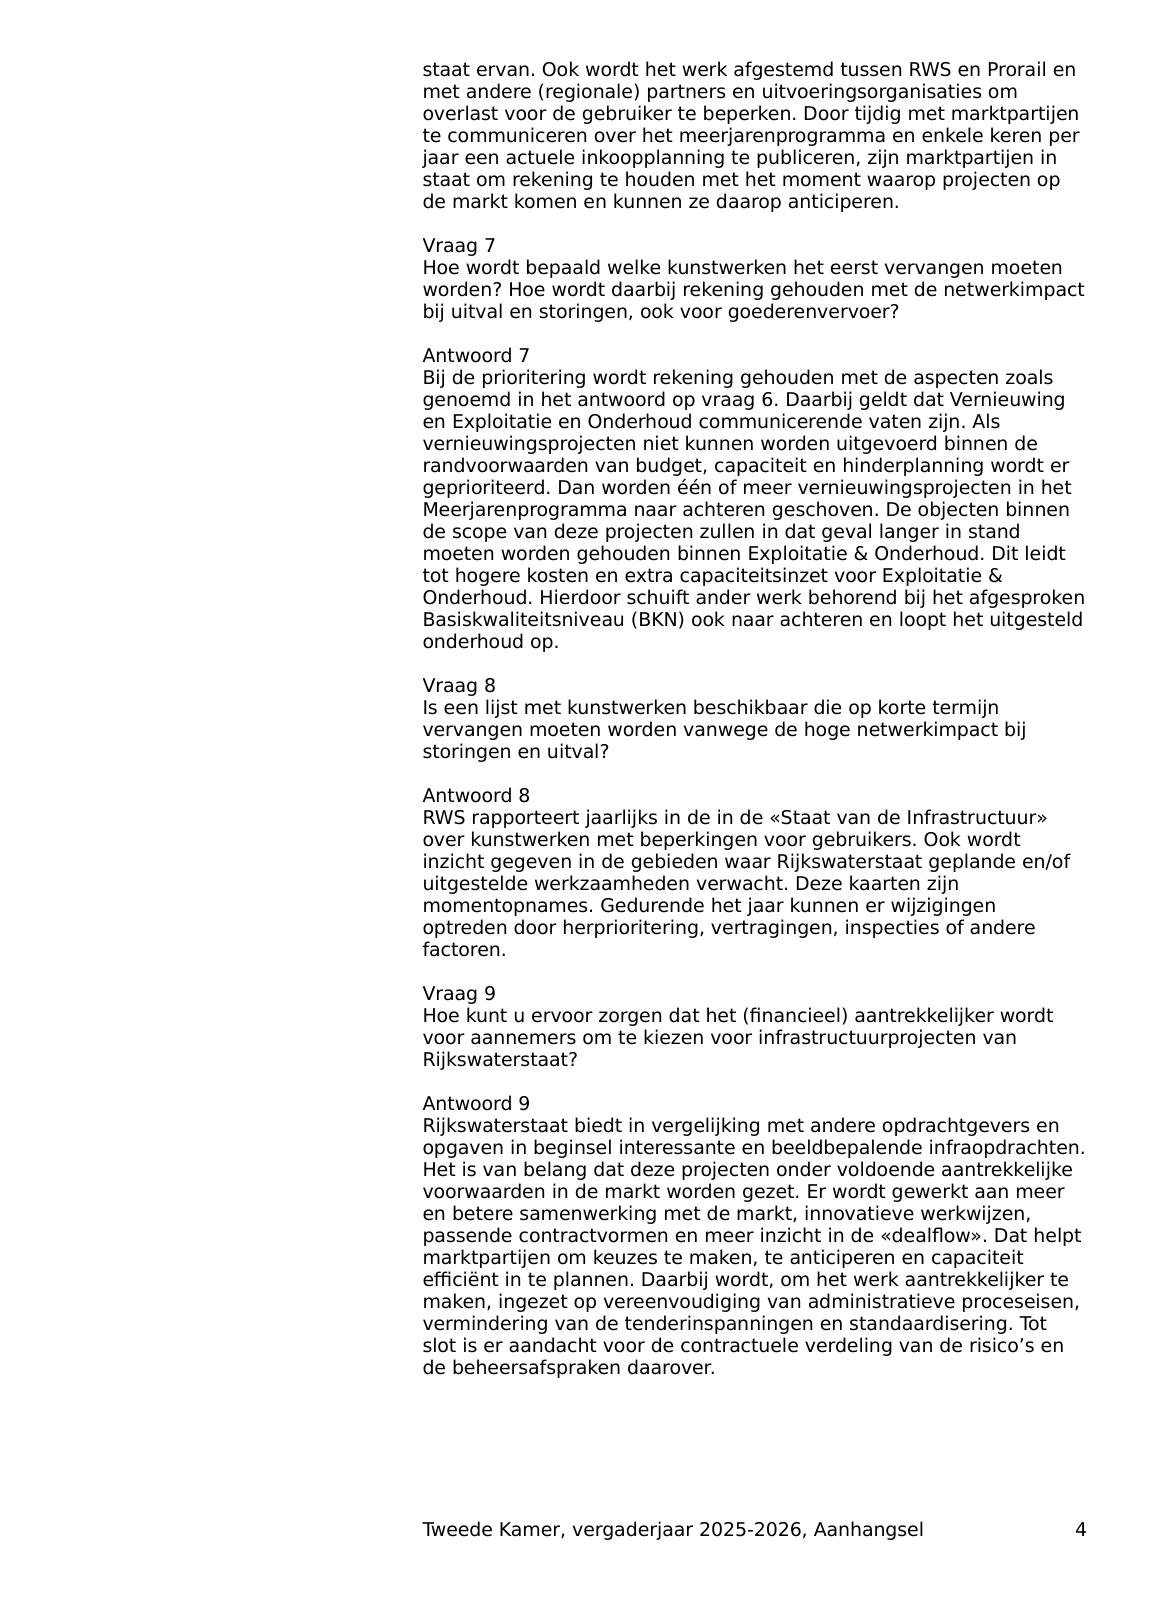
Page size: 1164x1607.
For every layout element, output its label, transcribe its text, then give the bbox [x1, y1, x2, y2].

text Antwoord 7 [422, 345, 1087, 367]
text Is een lijst met kunstwerken beschikbaar die op korte termijn vervangen moeten worden vanwege de hoge netwerkimpact bij storingen en uitval? [422, 697, 1087, 763]
text Vraag 8 [422, 675, 1087, 697]
text Hoe kunt u ervoor zorgen dat het (financieel) aantrekkelijker wordt voor aannemers om te kiezen voor infrastructuurprojecten van Rijkswaterstaat? [422, 1005, 1087, 1071]
text Vraag 7 [422, 235, 1087, 257]
text Rijkswaterstaat biedt in vergelijking met andere opdrachtgevers en opgaven in beginsel interessante en beeldbepalende infraopdrachten. Het is van belang dat deze projecten onder voldoende aantrekkelijke voorwaarden in de markt worden gezet. Er wordt gewerkt aan meer en betere samenwerking met de markt, innovatieve werkwijzen, passende contractvormen en meer inzicht in de «dealflow». Dat helpt marktpartijen om keuzes te maken, te anticiperen en capaciteit efficiënt in te plannen. Daarbij wordt, om het werk aantrekkelijker te maken, ingezet op vereenvoudiging van administratieve proceseisen, vermindering van de tenderinspanningen en standaardisering. Tot slot is er aandacht voor de contractuele verdeling van de risico’s en de beheersafspraken daarover. [422, 1115, 1087, 1379]
text Antwoord 9 [422, 1093, 1087, 1115]
text staat ervan. Ook wordt het werk afgestemd tussen RWS en Prorail en met andere (regionale) partners en uitvoeringsorganisaties om overlast voor de gebruiker te beperken. Door tijdig met marktpartijen te communiceren over het meerjarenprogramma en enkele keren per jaar een actuele inkoopplanning te publiceren, zijn marktpartijen in staat om rekening te houden met het moment waarop projecten op de markt komen en kunnen ze daarop anticiperen. [422, 59, 1087, 213]
text Hoe wordt bepaald welke kunstwerken het eerst vervangen moeten worden? Hoe wordt daarbij rekening gehouden met de netwerkimpact bij uitval en storingen, ook voor goederenvervoer? [422, 257, 1087, 323]
text Bij de prioritering wordt rekening gehouden met de aspecten zoals genoemd in het antwoord op vraag 6. Daarbij geldt dat Vernieuwing en Exploitatie en Onderhoud communicerende vaten zijn. Als vernieuwingsprojecten niet kunnen worden uitgevoerd binnen de randvoorwaarden van budget, capaciteit en hinderplanning wordt er geprioriteerd. Dan worden één of meer vernieuwingsprojecten in het Meerjarenprogramma naar achteren geschoven. De objecten binnen de scope van deze projecten zullen in dat geval langer in stand moeten worden gehouden binnen Exploitatie & Onderhoud. Dit leidt tot hogere kosten en extra capaciteitsinzet voor Exploitatie & Onderhoud. Hierdoor schuift ander werk behorend bij het afgesproken Basiskwaliteitsniveau (BKN) ook naar achteren en loopt het uitgesteld onderhoud op. [422, 367, 1087, 653]
text Antwoord 8 [422, 785, 1087, 807]
text RWS rapporteert jaarlijks in de in de «Staat van de Infrastructuur» over kunstwerken met beperkingen voor gebruikers. Ook wordt inzicht gegeven in de gebieden waar Rijkswaterstaat geplande en/of uitgestelde werkzaamheden verwacht. Deze kaarten zijn momentopnames. Gedurende het jaar kunnen er wijzigingen optreden door herprioritering, vertragingen, inspecties of andere factoren. [422, 807, 1087, 961]
text Vraag 9 [422, 983, 1087, 1005]
